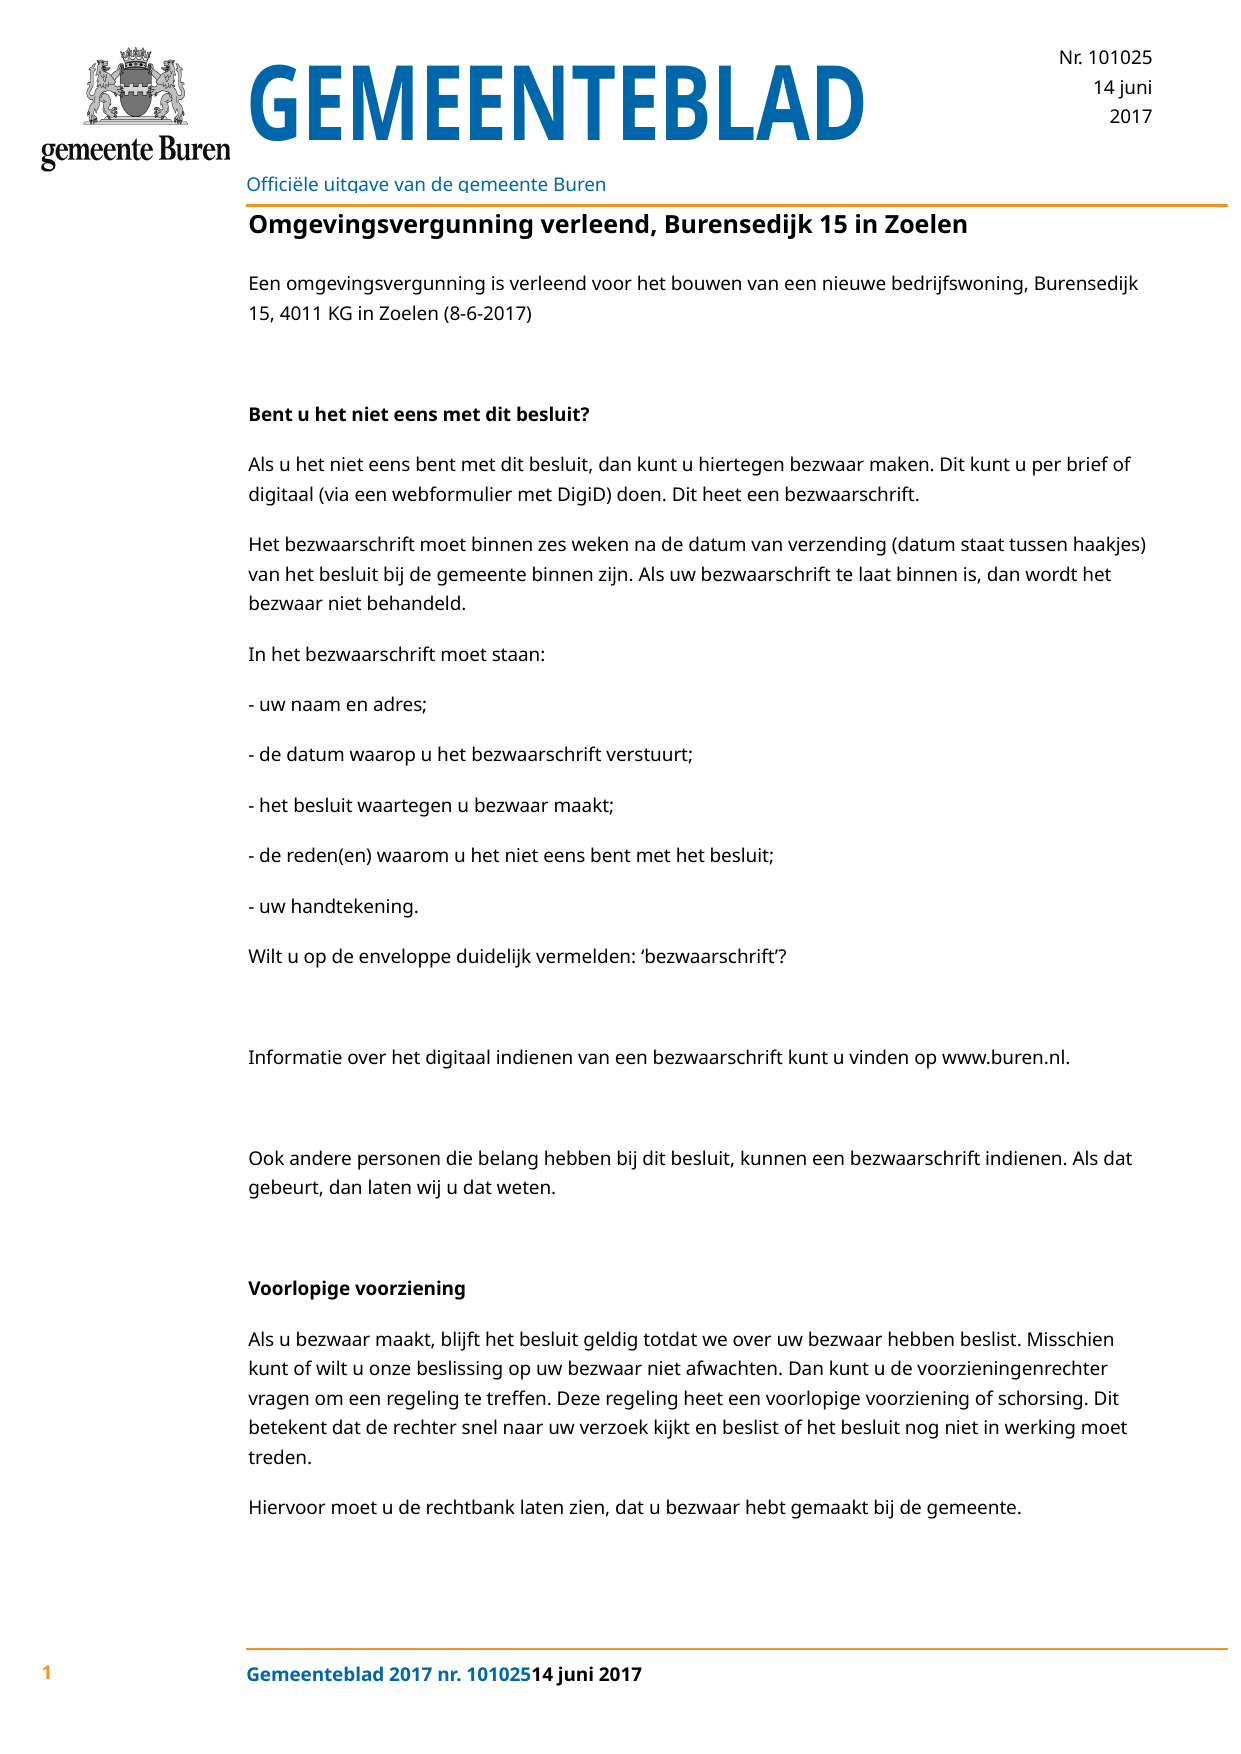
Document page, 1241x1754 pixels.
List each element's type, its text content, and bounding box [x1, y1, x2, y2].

picture [41, 47, 231, 172]
text Wilt u op de enveloppe duidelijk vermelden: ‘bezwaarschrift’? [248, 943, 1152, 969]
text Het bezwaarschrift moet binnen zes weken na de datum van verzending (datum staat tussen haakjes) van het besluit bij de gemeente binnen zijn. Als uw bezwaarschrift te laat binnen is, dan wordt het bezwaar niet behandeld. [248, 531, 1152, 616]
text - uw handtekening. [248, 893, 1152, 918]
text Ook andere personen die belang hebben bij dit besluit, kunnen een bezwaarschrift indienen. Als dat gebeurt, dan laten wij u dat weten. [248, 1145, 1152, 1200]
text In het bezwaarschrift moet staan: [248, 641, 1152, 666]
text - uw naam en adres; [248, 691, 1152, 717]
text - de datum waarop u het bezwaarschrift verstuurt; [248, 742, 1152, 767]
text Informatie over het digitaal indienen van een bezwaarschrift kunt u vinden op www.buren.nl. [248, 1044, 1152, 1070]
text Hiervoor moet u de rechtbank laten zien, dat u bezwaar hebt gemaakt bij de gemeente. [248, 1494, 1152, 1520]
text Een omgevingsvergunning is verleend voor het bouwen van een nieuwe bedrijfswoning, Burensedijk 15, 4011 KG in Zoelen (8-6-2017) [248, 270, 1152, 326]
text Als u het niet eens bent met dit besluit, dan kunt u hiertegen bezwaar maken. Dit kunt u per brief of digitaal (via een webformulier met DigiD) doen. Dit heet een bezwaarschrift. [248, 451, 1152, 506]
text Omgevingsvergunning verleend, Burensedijk 15 in Zoelen [248, 207, 1152, 241]
text - het besluit waartegen u bezwaar maakt; [248, 792, 1152, 818]
text Bent u het niet eens met dit besluit? [248, 401, 1152, 426]
text - de reden(en) waarom u het niet eens bent met het besluit; [248, 842, 1152, 868]
text Als u bezwaar maakt, blijft het besluit geldig totdat we over uw bezwaar hebben beslist. Misschien kunt of wilt u onze beslissing op uw bezwaar niet afwachten. Dan kunt u de voorzieningenrechter vragen om een regeling te treffen. Deze regeling heet een voorlopige voorziening of schorsing. Dit betekent dat de rechter snel naar uw verzoek kijkt en beslist of het besluit nog niet in werking moet treden. [248, 1326, 1152, 1470]
text Voorlopige voorziening [248, 1275, 1152, 1301]
